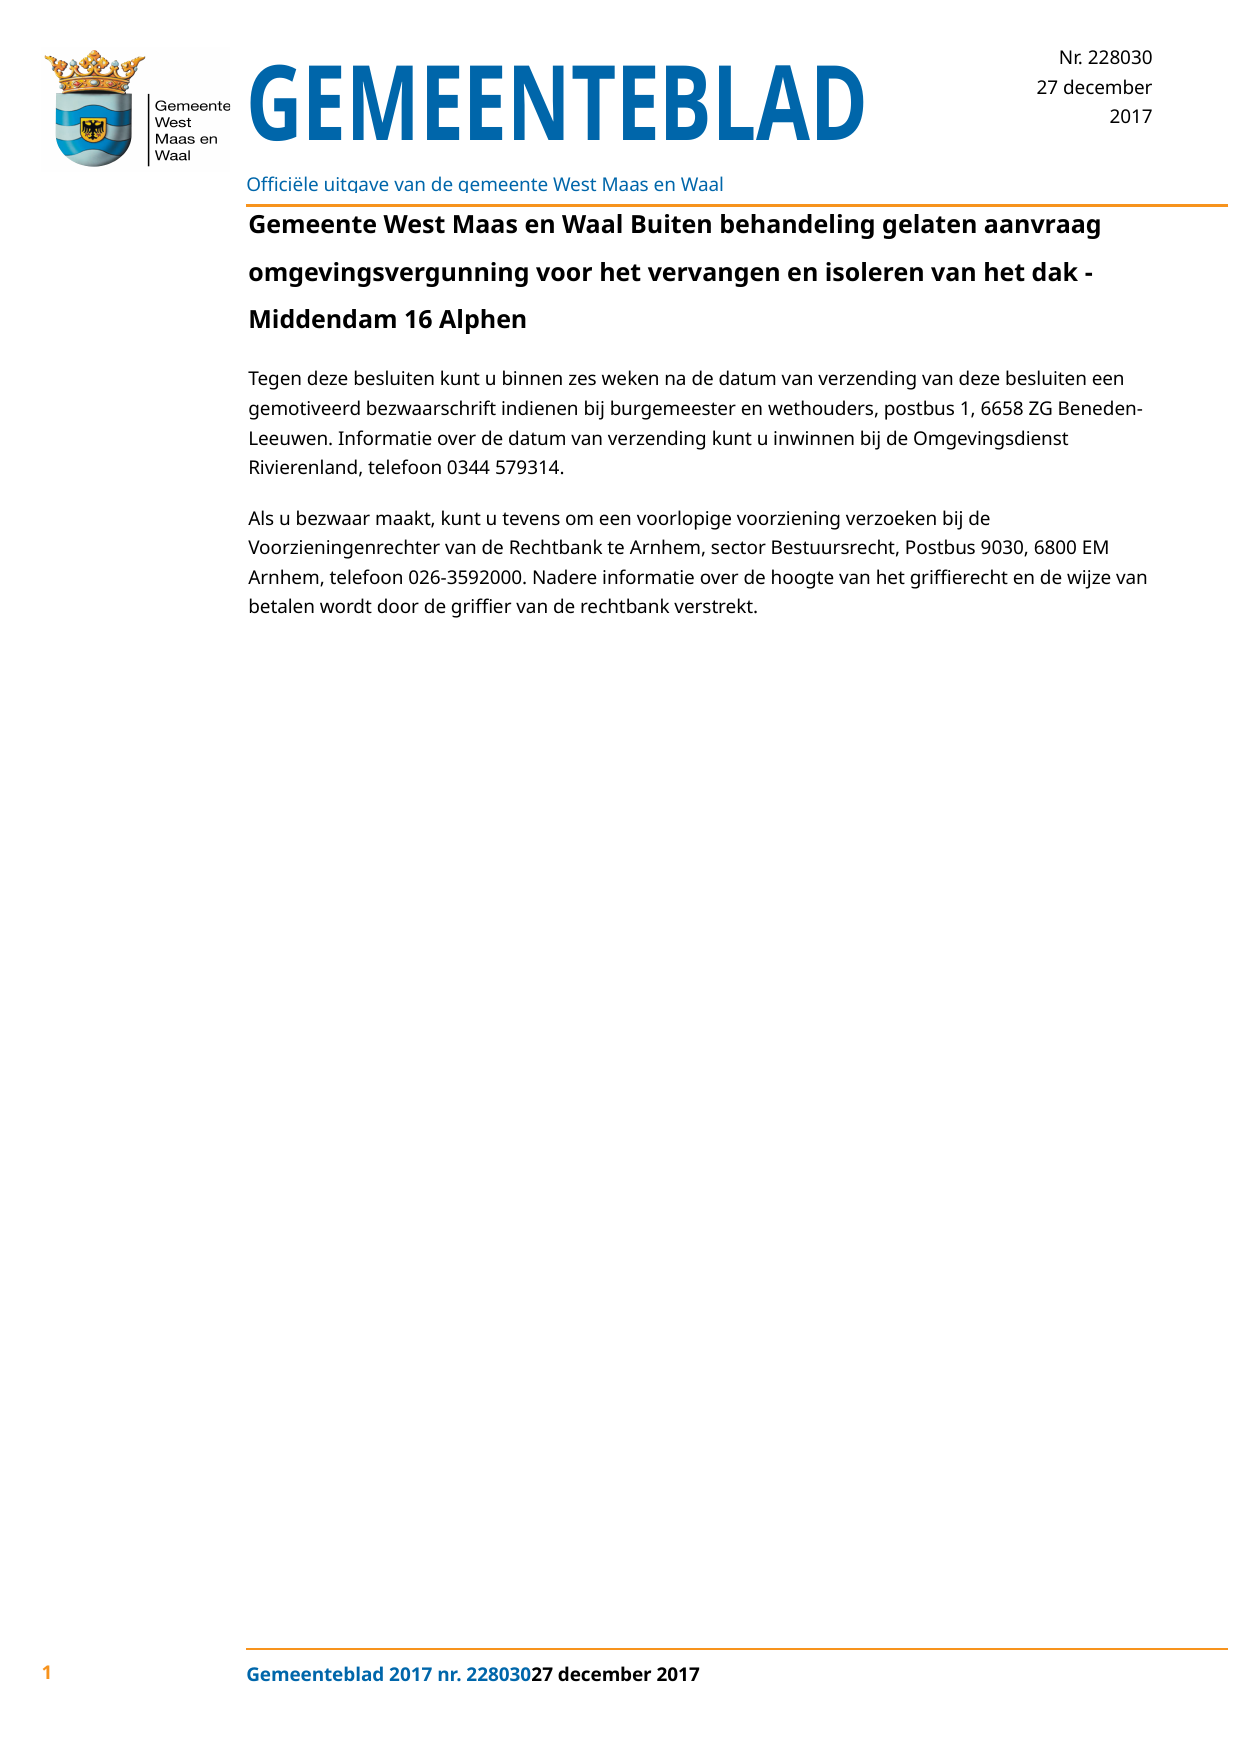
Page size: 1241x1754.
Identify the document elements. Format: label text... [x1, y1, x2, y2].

text Tegen deze besluiten kunt u binnen zes weken na de datum van verzending van deze besluiten een gemotiveerd bezwaarschrift indienen bij burgemeester en wethouders, postbus 1, 6658 ZG Beneden-Leeuwen. Informatie over de datum van verzending kunt u inwinnen bij de Omgevingsdienst Rivierenland, telefoon 0344 579314. [248, 366, 1152, 480]
text Gemeente West Maas en Waal Buiten behandeling gelaten aanvraag omgevingsvergunning voor het vervangen en isoleren van het dak - Middendam 16 Alphen [248, 207, 1152, 336]
text Als u bezwaar maakt, kunt u tevens om een voorlopige voorziening verzoeken bij de Voorzieningenrechter van de Rechtbank te Arnhem, sector Bestuursrecht, Postbus 9030, 6800 EM Arnhem, telefoon 026-3592000. Nadere informatie over de hoogte van het griffierecht en de wijze van betalen wordt door de griffier van de rechtbank verstrekt. [248, 505, 1152, 619]
picture [41, 47, 231, 172]
